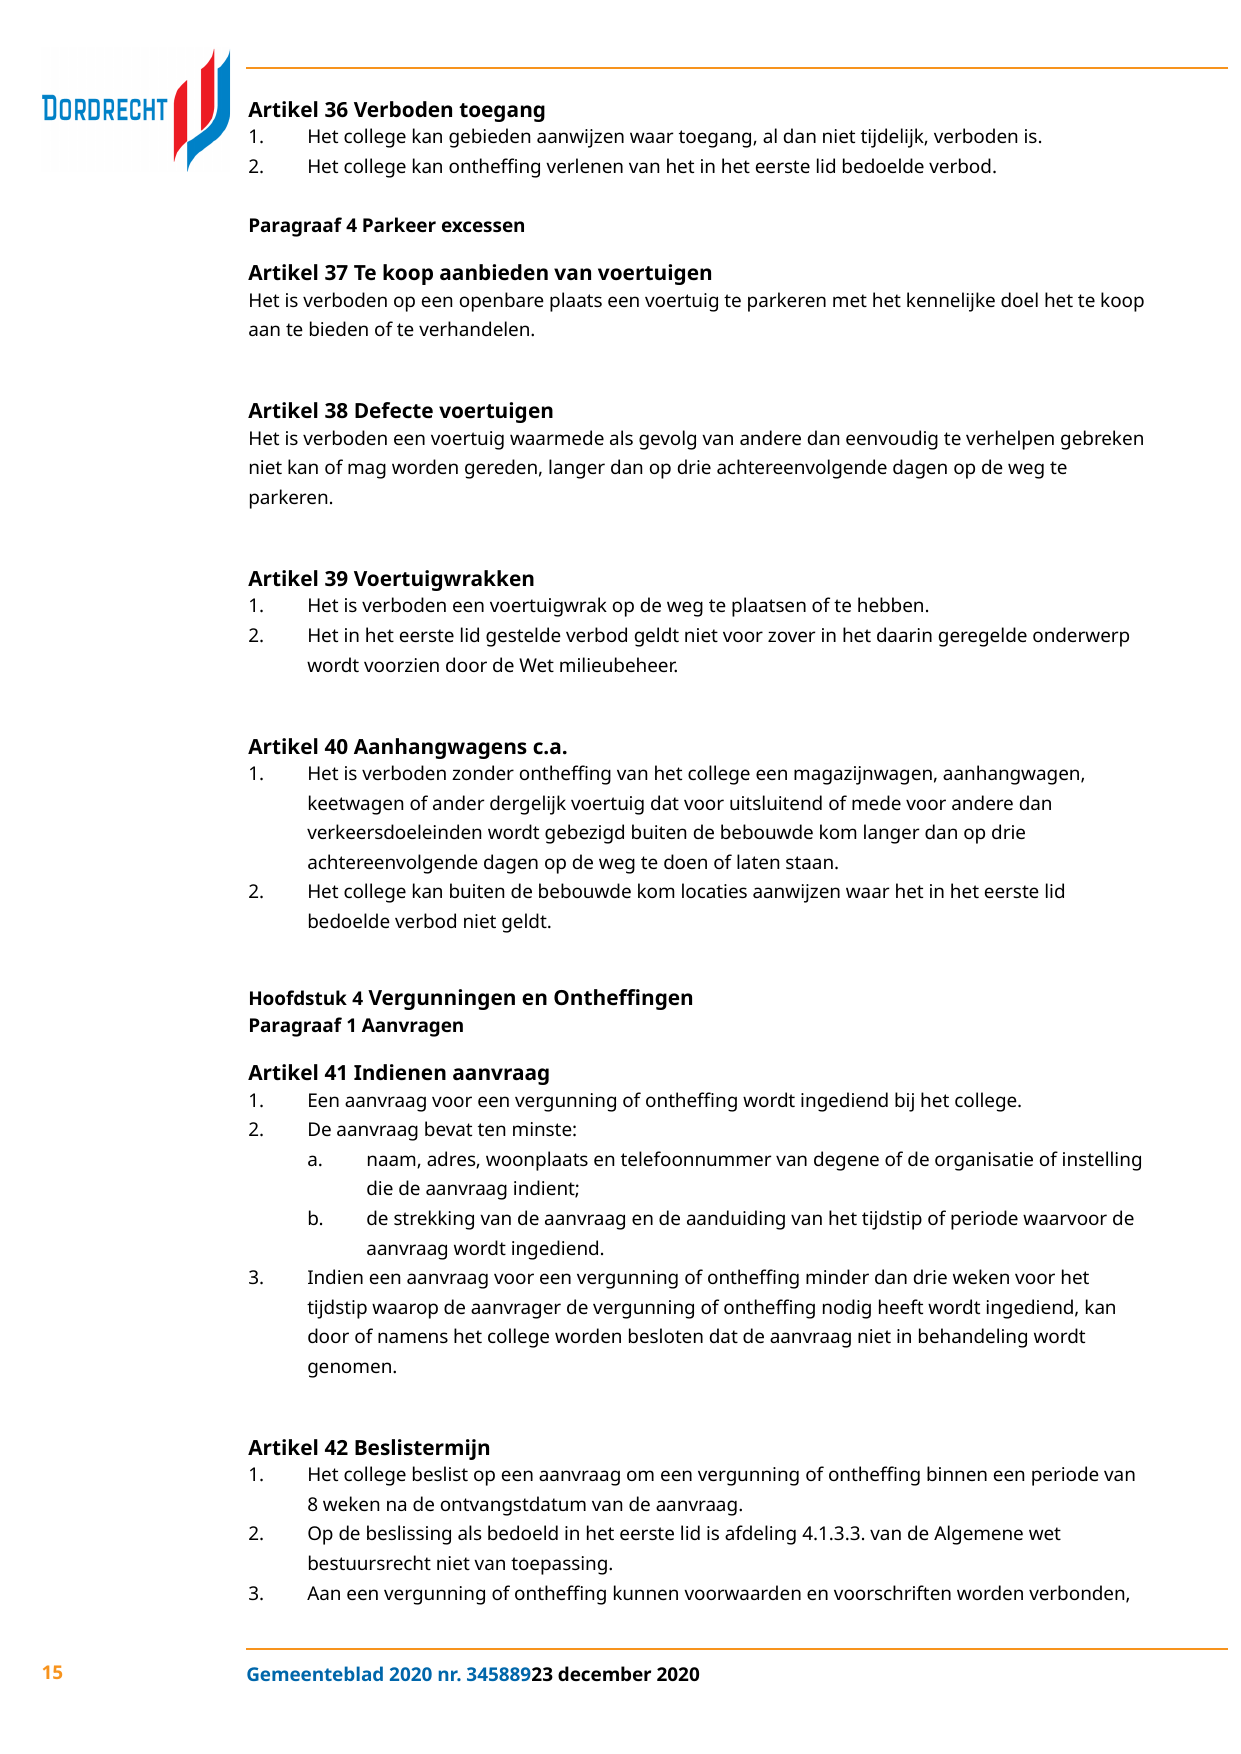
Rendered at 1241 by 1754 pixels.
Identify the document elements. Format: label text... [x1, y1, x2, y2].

list Het college beslist op een aanvraag om een vergunning of ontheffing binnen een periode van 8 weken na de ontvangstdatum van de aanvraag. [248, 1461, 1152, 1517]
text Artikel 39 Voertuigwrakken [248, 564, 1152, 593]
list Een aanvraag voor een vergunning of ontheffing wordt ingediend bij het college. [248, 1087, 1152, 1112]
list Op de beslissing als bedoeld in het eerste lid is afdeling 4.1.3.3. van de Algemene wet bestuursrecht niet van toepassing. [248, 1521, 1152, 1576]
text Het is verboden een voertuig waarmede als gevolg van andere dan eenvoudig te verhelpen gebreken niet kan of mag worden gereden, langer dan op drie achtereenvolgende dagen op de weg te parkeren. [248, 425, 1152, 510]
text Artikel 42 Beslistermijn [248, 1433, 1152, 1461]
list Het college kan buiten de bebouwde kom locaties aanwijzen waar het in het eerste lid bedoelde verbod niet geldt. [248, 878, 1152, 934]
text Artikel 41 Indienen aanvraag [248, 1058, 1152, 1087]
text Paragraaf 1 Aanvragen [248, 1012, 1152, 1037]
picture [41, 47, 231, 172]
text Artikel 40 Aanhangwagens c.a. [248, 732, 1152, 760]
text Hoofdstuk 4 Vergunningen en Ontheffingen [248, 983, 1152, 1012]
list Het in het eerste lid gestelde verbod geldt niet voor zover in het daarin geregelde onderwerp wordt voorzien door de Wet milieubeheer. [248, 622, 1152, 677]
list Het college kan ontheffing verlenen van het in het eerste lid bedoelde verbod. [248, 153, 1152, 178]
list Het is verboden een voertuigwrak op de weg te plaatsen of te hebben. [248, 593, 1152, 618]
list de strekking van de aanvraag en de aanduiding van het tijdstip of periode waarvoor de aanvraag wordt ingediend. [307, 1205, 1152, 1260]
text Artikel 36 Verboden toegang [248, 95, 1152, 123]
list De aanvraag bevat ten minste: [248, 1116, 1152, 1142]
text Het is verboden op een openbare plaats een voertuig te parkeren met het kennelijke doel het te koop aan te bieden of te verhandelen. [248, 287, 1152, 342]
text Paragraaf 4 Parkeer excessen [248, 212, 1152, 238]
list Het is verboden zonder ontheffing van het college een magazijnwagen, aanhangwagen, keetwagen of ander dergelijk voertuig dat voor uitsluitend of mede voor andere dan verkeersdoeleinden wordt gebezigd buiten de bebouwde kom langer dan op drie achtereenvolgende dagen op de weg te doen of laten staan. [248, 760, 1152, 875]
text Artikel 38 Defecte voertuigen [248, 397, 1152, 425]
text Artikel 37 Te koop aanbieden van voertuigen [248, 258, 1152, 287]
list naam, adres, woonplaats en telefoonnummer van degene of de organisatie of instelling die de aanvraag indient; [307, 1146, 1152, 1201]
list Aan een vergunning of ontheffing kunnen voorwaarden en voorschriften worden verbonden, [248, 1580, 1152, 1606]
list Het college kan gebieden aanwijzen waar toegang, al dan niet tijdelijk, verboden is. [248, 123, 1152, 149]
list Indien een aanvraag voor een vergunning of ontheffing minder dan drie weken voor het tijdstip waarop de aanvrager de vergunning of ontheffing nodig heeft wordt ingediend, kan door of namens het college worden besloten dat de aanvraag niet in behandeling wordt genomen. [248, 1264, 1152, 1379]
